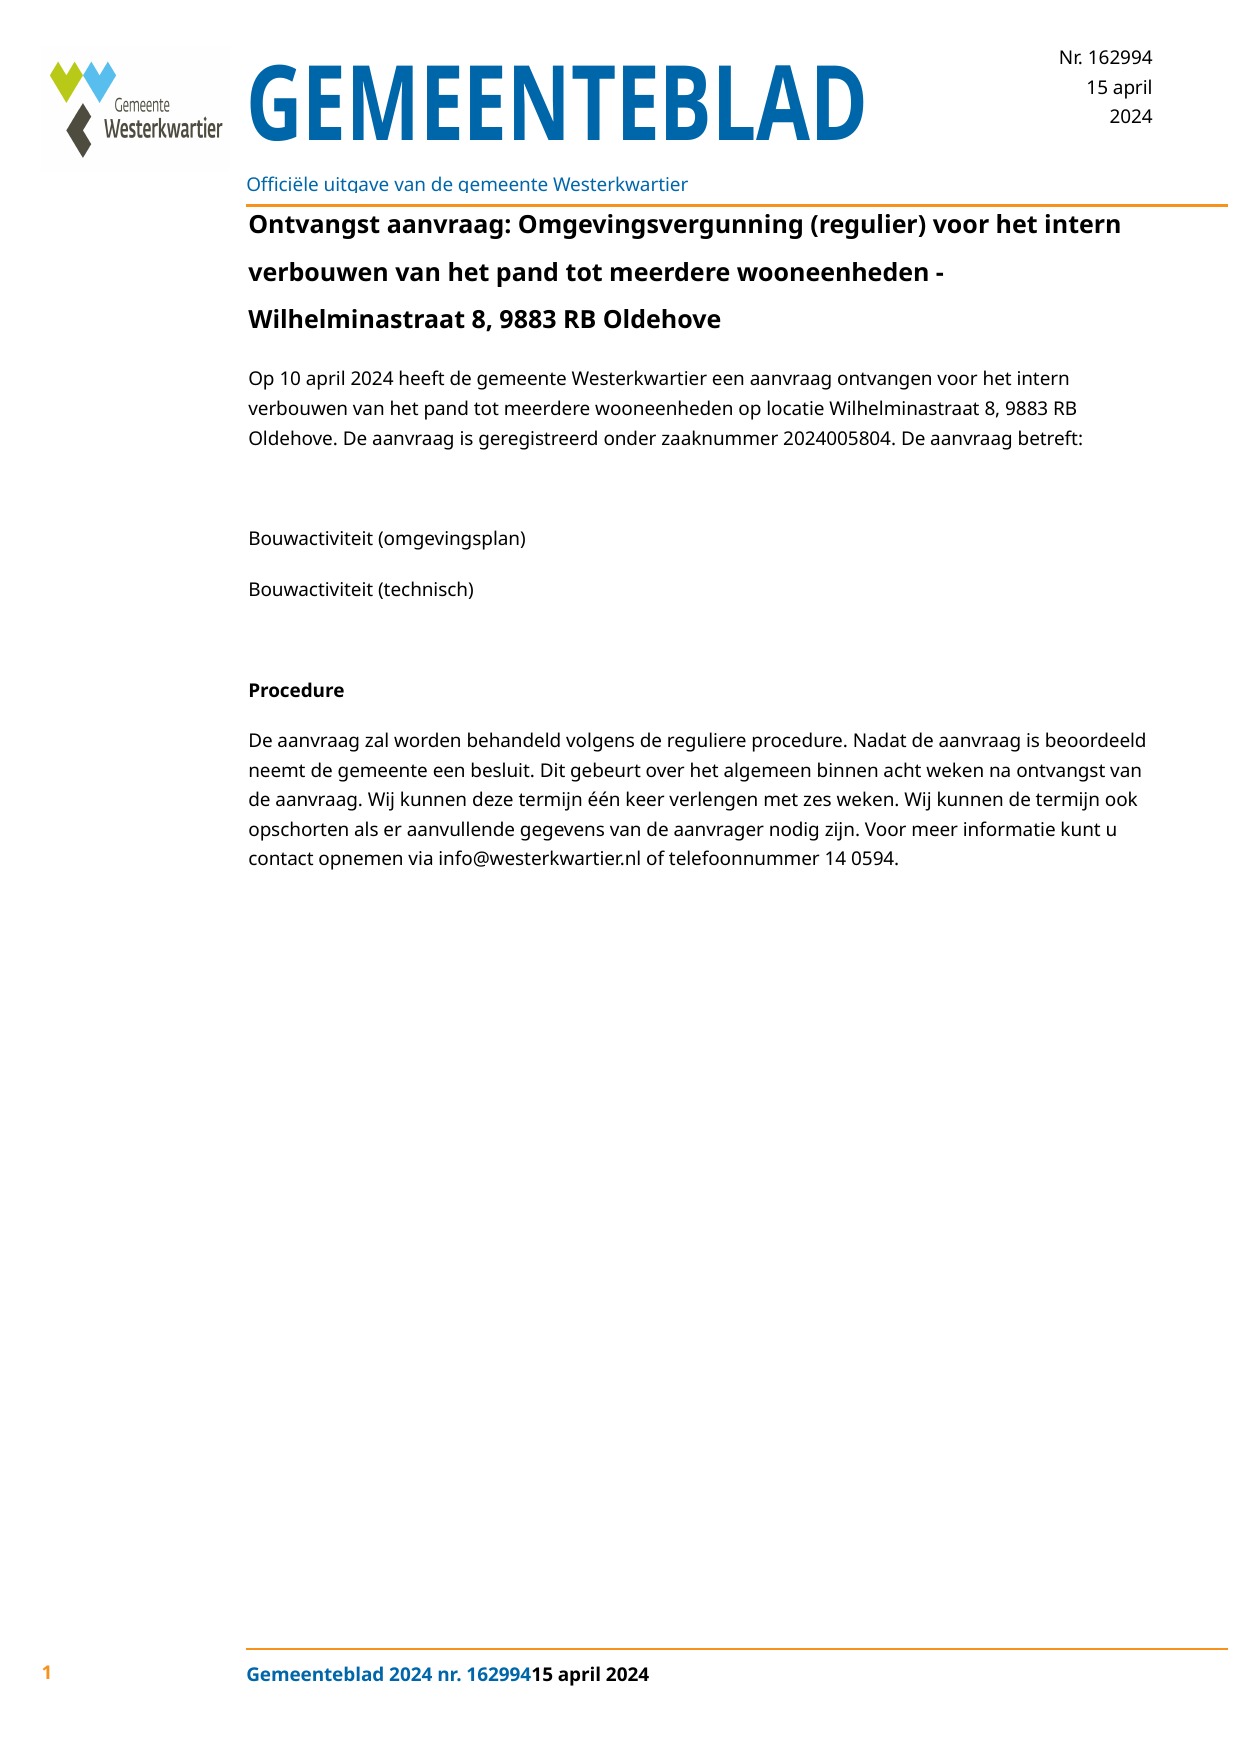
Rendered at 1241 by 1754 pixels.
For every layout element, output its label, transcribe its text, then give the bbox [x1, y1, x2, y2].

text De aanvraag zal worden behandeld volgens de reguliere procedure. Nadat de aanvraag is beoordeeld neemt de gemeente een besluit. Dit gebeurt over het algemeen binnen acht weken na ontvangst van de aanvraag. Wij kunnen deze termijn één keer verlengen met zes weken. Wij kunnen de termijn ook opschorten als er aanvullende gegevens van de aanvrager nodig zijn. Voor meer informatie kunt u contact opnemen via info@westerkwartier.nl of telefoonnummer 14 0594. [248, 727, 1152, 871]
text Bouwactiviteit (technisch) [248, 576, 1152, 602]
text Ontvangst aanvraag: Omgevingsvergunning (regulier) voor het intern verbouwen van het pand tot meerdere wooneenheden - Wilhelminastraat 8, 9883 RB Oldehove [248, 207, 1152, 336]
text Procedure [248, 677, 1152, 702]
text Op 10 april 2024 heeft de gemeente Westerkwartier een aanvraag ontvangen voor het intern verbouwen van het pand tot meerdere wooneenheden op locatie Wilhelminastraat 8, 9883 RB Oldehove. De aanvraag is geregistreerd onder zaaknummer 2024005804. De aanvraag betreft: [248, 366, 1152, 450]
picture [41, 47, 231, 172]
text Bouwactiviteit (omgevingsplan) [248, 526, 1152, 551]
